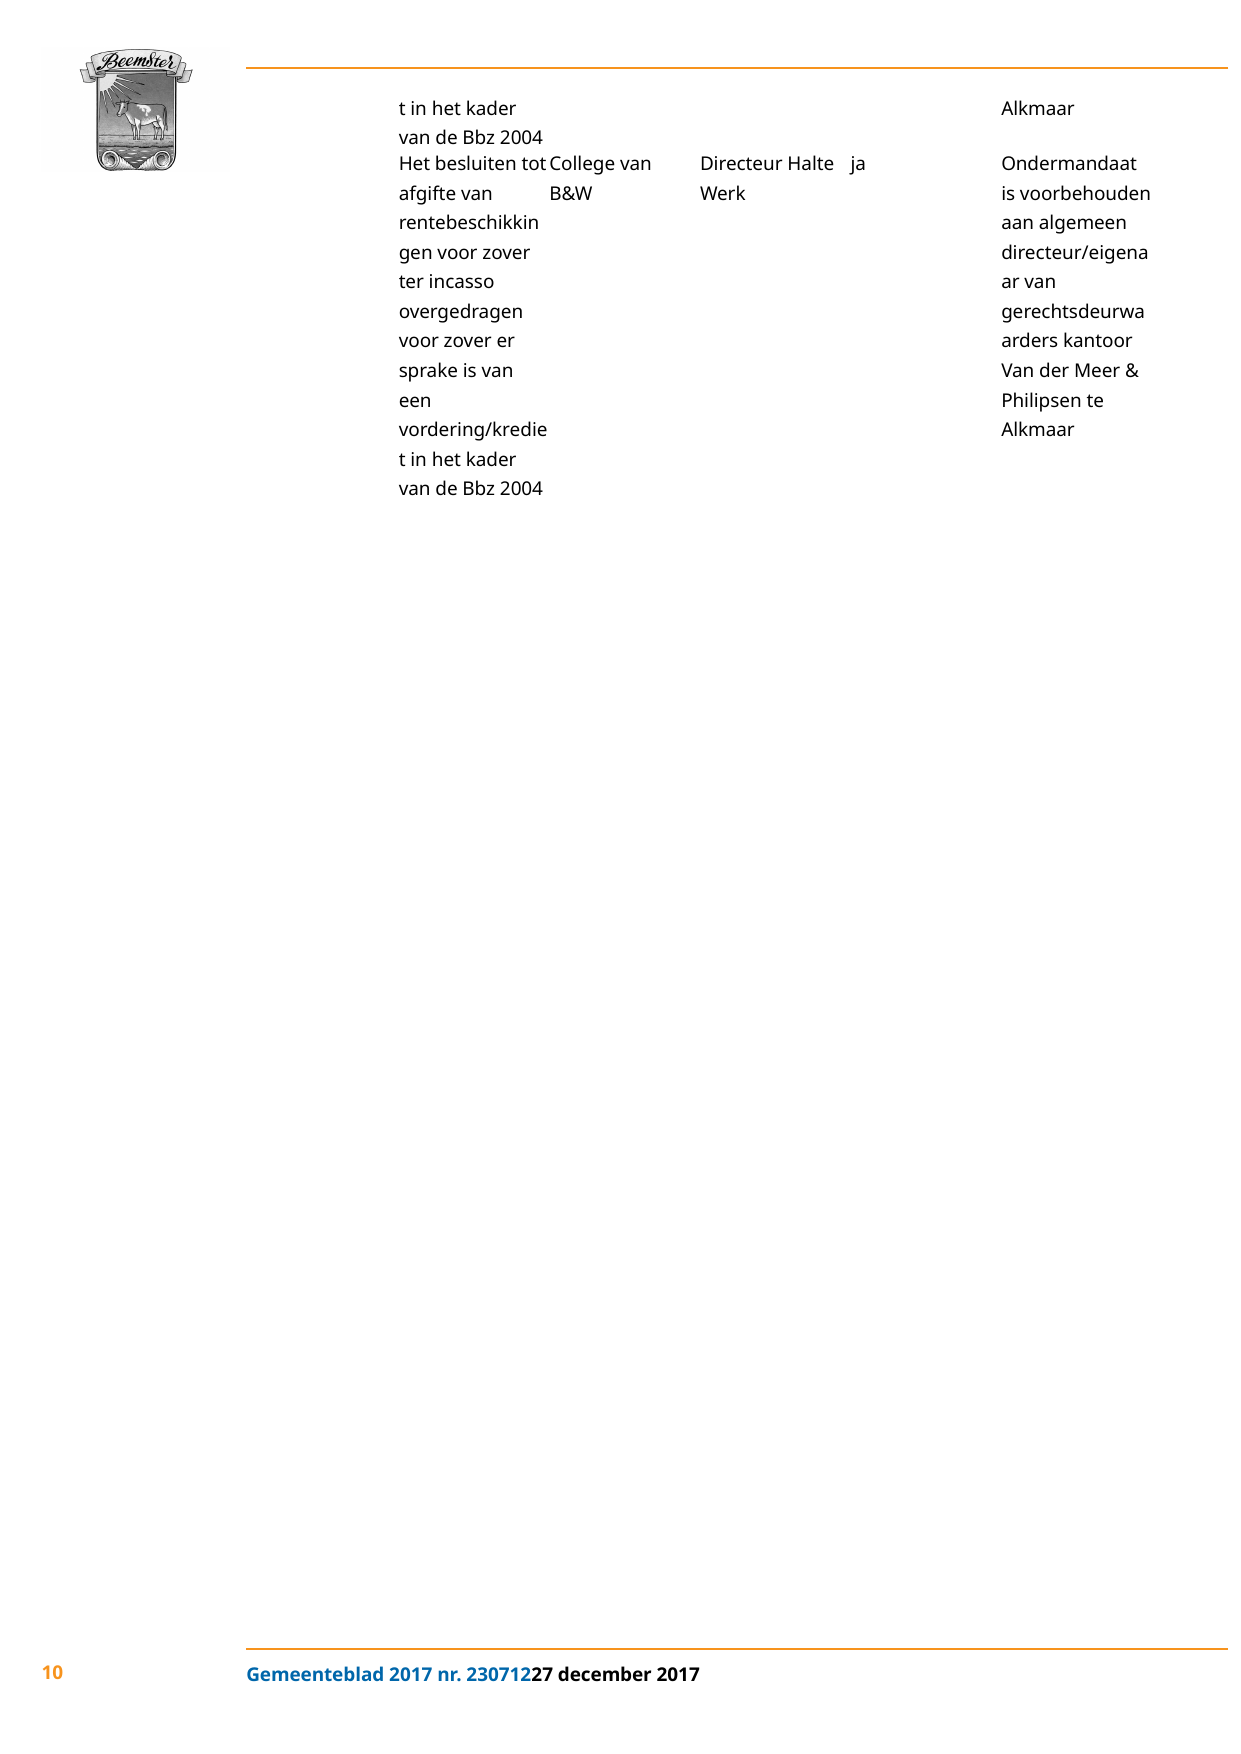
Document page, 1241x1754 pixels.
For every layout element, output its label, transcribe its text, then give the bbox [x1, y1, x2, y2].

table_cell [248, 150, 398, 501]
table_cell Ondermandaat is voorbehouden aan algemeen directeur/eigenaar van gerechtsdeurwaarders kantoor Van der Meer & Philipsen te Alkmaar [1001, 150, 1152, 501]
table_cell ja [850, 150, 1001, 501]
table_cell t in het kader van de Bbz 2004 [399, 95, 549, 150]
table_cell College van B&W [549, 150, 700, 501]
table_cell [850, 95, 1001, 150]
table_cell Alkmaar [1001, 95, 1152, 150]
table_cell [549, 95, 700, 150]
table_cell Het besluiten tot afgifte van rentebeschikkingen voor zover ter incasso overgedragen voor zover er sprake is van een vordering/krediet in het kader van de Bbz 2004 [399, 150, 549, 501]
table_cell Directeur Halte Werk [700, 150, 850, 501]
table_cell [700, 95, 850, 150]
picture [41, 47, 231, 172]
table_cell [248, 95, 398, 150]
